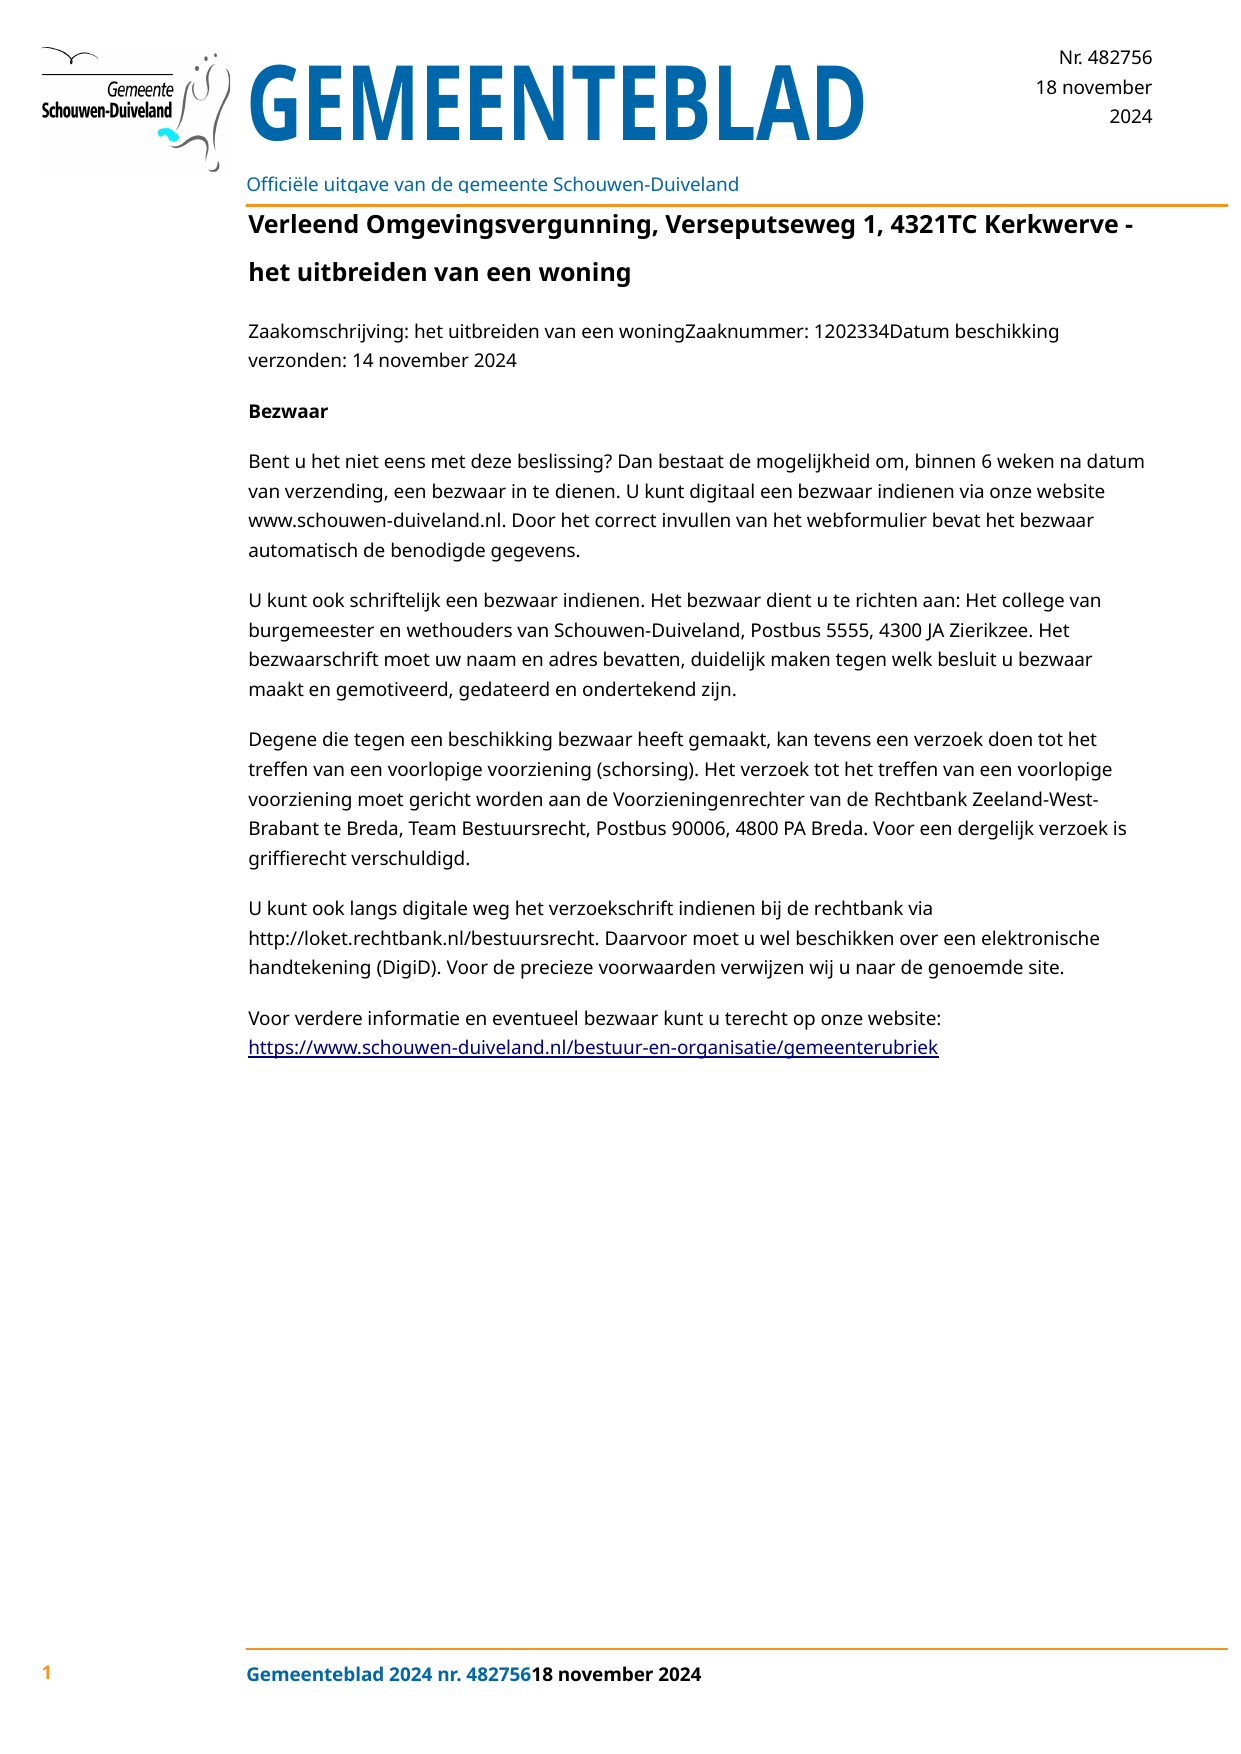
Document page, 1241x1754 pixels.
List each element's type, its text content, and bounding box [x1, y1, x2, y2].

text U kunt ook schriftelijk een bezwaar indienen. Het bezwaar dient u te richten aan: Het college van burgemeester en wethouders van Schouwen-Duiveland, Postbus 5555, 4300 JA Zierikzee. Het bezwaarschrift moet uw naam en adres bevatten, duidelijk maken tegen welk besluit u bezwaar maakt en gemotiveerd, gedateerd en ondertekend zijn. [248, 587, 1152, 702]
text Voor verdere informatie en eventueel bezwaar kunt u terecht op onze website: https://www.schouwen-duiveland.nl/bestuur-en-organisatie/gemeenterubriek [248, 1005, 1152, 1060]
picture [41, 47, 231, 172]
text Bezwaar [248, 398, 1152, 424]
text Degene die tegen een beschikking bezwaar heeft gemaakt, kan tevens een verzoek doen tot het treffen van een voorlopige voorziening (schorsing). Het verzoek tot het treffen van een voorlopige voorziening moet gericht worden aan de Voorzieningenrechter van de Rechtbank Zeeland-West-Brabant te Breda, Team Bestuursrecht, Postbus 90006, 4800 PA Breda. Voor een dergelijk verzoek is griffierecht verschuldigd. [248, 727, 1152, 871]
text Bent u het niet eens met deze beslissing? Dan bestaat de mogelijkheid om, binnen 6 weken na datum van verzending, een bezwaar in te dienen. U kunt digitaal een bezwaar indienen via onze website www.schouwen-duiveland.nl. Door het correct invullen van het webformulier bevat het bezwaar automatisch de benodigde gegevens. [248, 448, 1152, 563]
text U kunt ook langs digitale weg het verzoekschrift indienen bij de rechtbank via http://loket.rechtbank.nl/bestuursrecht. Daarvoor moet u wel beschikken over een elektronische handtekening (DigiD). Voor de precieze voorwaarden verwijzen wij u naar de genoemde site. [248, 895, 1152, 980]
text Verleend Omgevingsvergunning, Verseputseweg 1, 4321TC Kerkwerve - het uitbreiden van een woning [248, 207, 1152, 288]
text Zaakomschrijving: het uitbreiden van een woningZaaknummer: 1202334Datum beschikking verzonden: 14 november 2024 [248, 318, 1152, 373]
